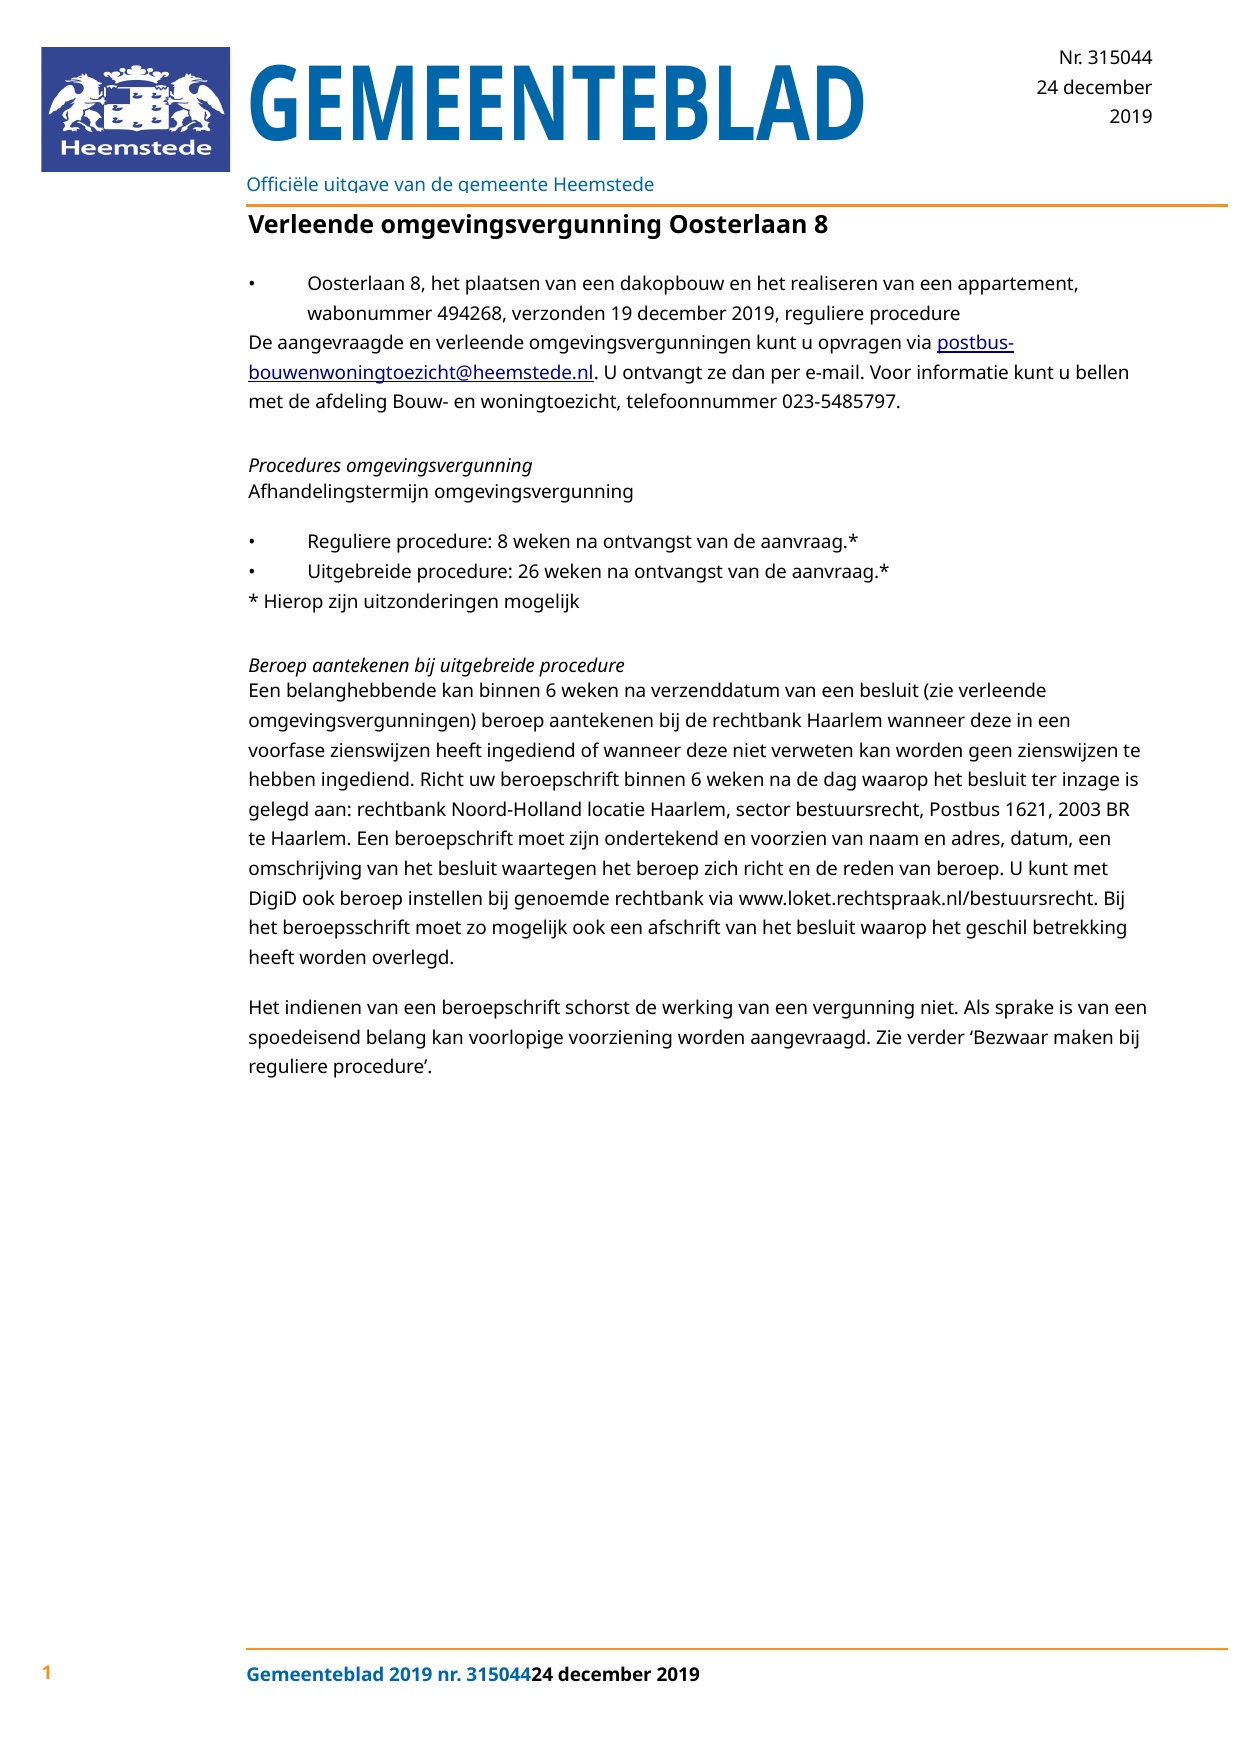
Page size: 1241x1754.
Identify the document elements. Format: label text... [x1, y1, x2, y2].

list Uitgebreide procedure: 26 weken na ontvangst van de aanvraag.* [248, 558, 1152, 584]
text Beroep aantekenen bij uitgebreide procedure [248, 652, 1152, 678]
text De aangevraagde en verleende omgevingsvergunningen kunt u opvragen via postbus-bouwenwoningtoezicht@heemstede.nl. U ontvangt ze dan per e-mail. Voor informatie kunt u bellen met de afdeling Bouw- en woningtoezicht, telefoonnummer 023-5485797. [248, 329, 1152, 414]
list Reguliere procedure: 8 weken na ontvangst van de aanvraag.* [248, 529, 1152, 554]
text Verleende omgevingsvergunning Oosterlaan 8 [248, 207, 1152, 241]
text Een belanghebbende kan binnen 6 weken na verzenddatum van een besluit (zie verleende omgevingsvergunningen) beroep aantekenen bij de rechtbank Haarlem wanneer deze in een voorfase zienswijzen heeft ingediend of wanneer deze niet verweten kan worden geen zienswijzen te hebben ingediend. Richt uw beroepschrift binnen 6 weken na de dag waarop het besluit ter inzage is gelegd aan: rechtbank Noord-Holland locatie Haarlem, sector bestuursrecht, Postbus 1621, 2003 BR te Haarlem. Een beroepschrift moet zijn ondertekend en voorzien van naam en adres, datum, een omschrijving van het besluit waartegen het beroep zich richt en de reden van beroep. U kunt met DigiD ook beroep instellen bij genoemde rechtbank via www.loket.rechtspraak.nl/bestuursrecht. Bij het beroepsschrift moet zo mogelijk ook een afschrift van het besluit waarop het geschil betrekking heeft worden overlegd. [248, 678, 1152, 969]
list Oosterlaan 8, het plaatsen van een dakopbouw en het realiseren van een appartement, wabonummer 494268, verzonden 19 december 2019, reguliere procedure [248, 270, 1152, 326]
text * Hierop zijn uitzonderingen mogelijk [248, 588, 1152, 614]
text Het indienen van een beroepschrift schorst de werking van een vergunning niet. Als sprake is van een spoedeisend belang kan voorlopige voorziening worden aangevraagd. Zie verder ‘Bezwaar maken bij reguliere procedure’. [248, 994, 1152, 1079]
picture [41, 47, 231, 172]
text Afhandelingstermijn omgevingsvergunning [248, 478, 1152, 504]
text Procedures omgevingsvergunning [248, 453, 1152, 478]
